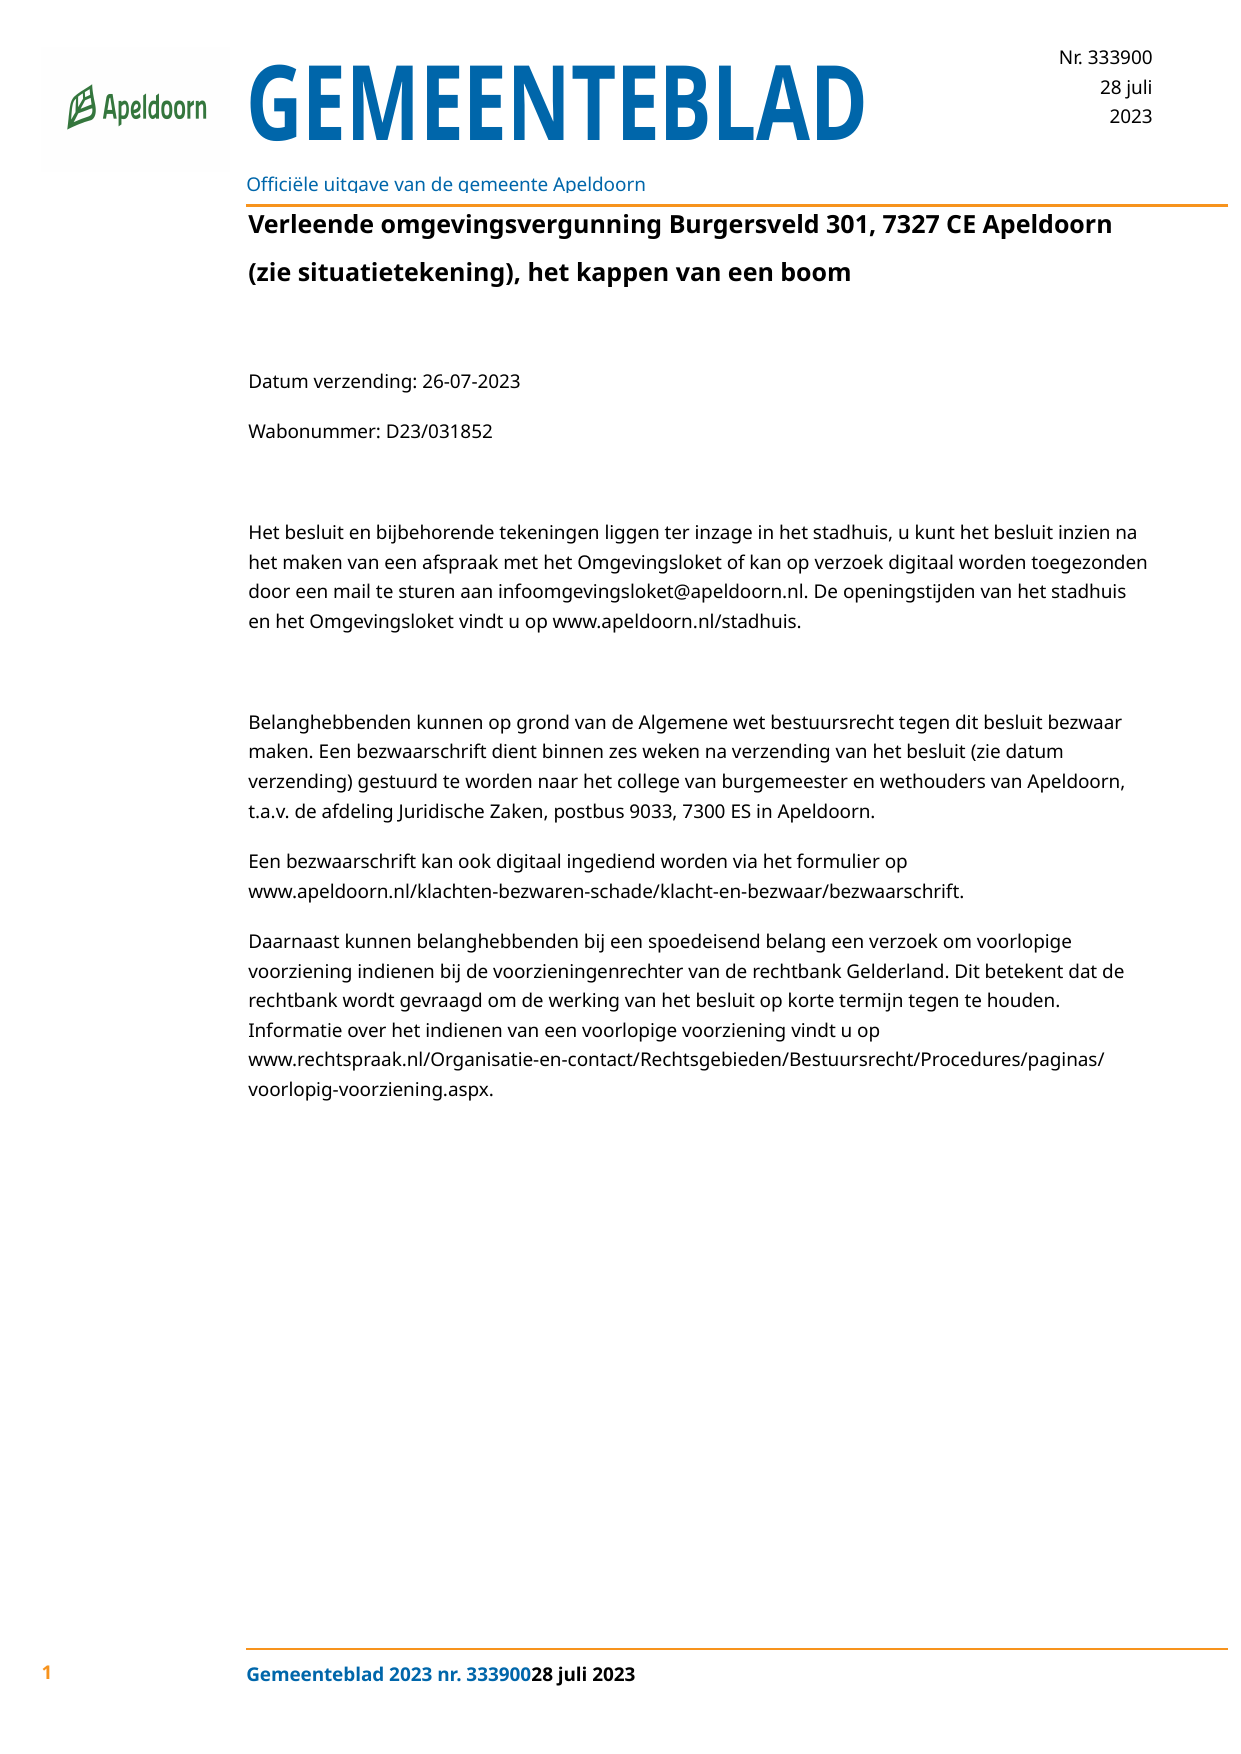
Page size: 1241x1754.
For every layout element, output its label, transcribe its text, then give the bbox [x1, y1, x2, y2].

text Belanghebbenden kunnen op grond van de Algemene wet bestuursrecht tegen dit besluit bezwaar maken. Een bezwaarschrift dient binnen zes weken na verzending van het besluit (zie datum verzending) gestuurd te worden naar het college van burgemeester en wethouders van Apeldoorn, t.a.v. de afdeling Juridische Zaken, postbus 9033, 7300 ES in Apeldoorn. [248, 709, 1152, 824]
picture [41, 47, 231, 172]
text Datum verzending: 26-07-2023 [248, 368, 1152, 394]
text Wabonummer: D23/031852 [248, 419, 1152, 444]
text Een bezwaarschrift kan ook digitaal ingediend worden via het formulier op www.apeldoorn.nl/klachten-bezwaren-schade/klacht-en-bezwaar/bezwaarschrift. [248, 848, 1152, 904]
text Verleende omgevingsvergunning Burgersveld 301, 7327 CE Apeldoorn (zie situatietekening), het kappen van een boom [248, 207, 1152, 288]
text Het besluit en bijbehorende tekeningen liggen ter inzage in het stadhuis, u kunt het besluit inzien na het maken van een afspraak met het Omgevingsloket of kan op verzoek digitaal worden toegezonden door een mail te sturen aan infoomgevingsloket@apeldoorn.nl. De openingstijden van het stadhuis en het Omgevingsloket vindt u op www.apeldoorn.nl/stadhuis. [248, 519, 1152, 634]
text Daarnaast kunnen belanghebbenden bij een spoedeisend belang een verzoek om voorlopige voorziening indienen bij de voorzieningenrechter van de rechtbank Gelderland. Dit betekent dat de rechtbank wordt gevraagd om de werking van het besluit op korte termijn tegen te houden. Informatie over het indienen van een voorlopige voorziening vindt u op www.rechtspraak.nl/Organisatie-en-contact/Rechtsgebieden/Bestuursrecht/Procedures/paginas/voorlopig-voorziening.aspx. [248, 928, 1152, 1102]
